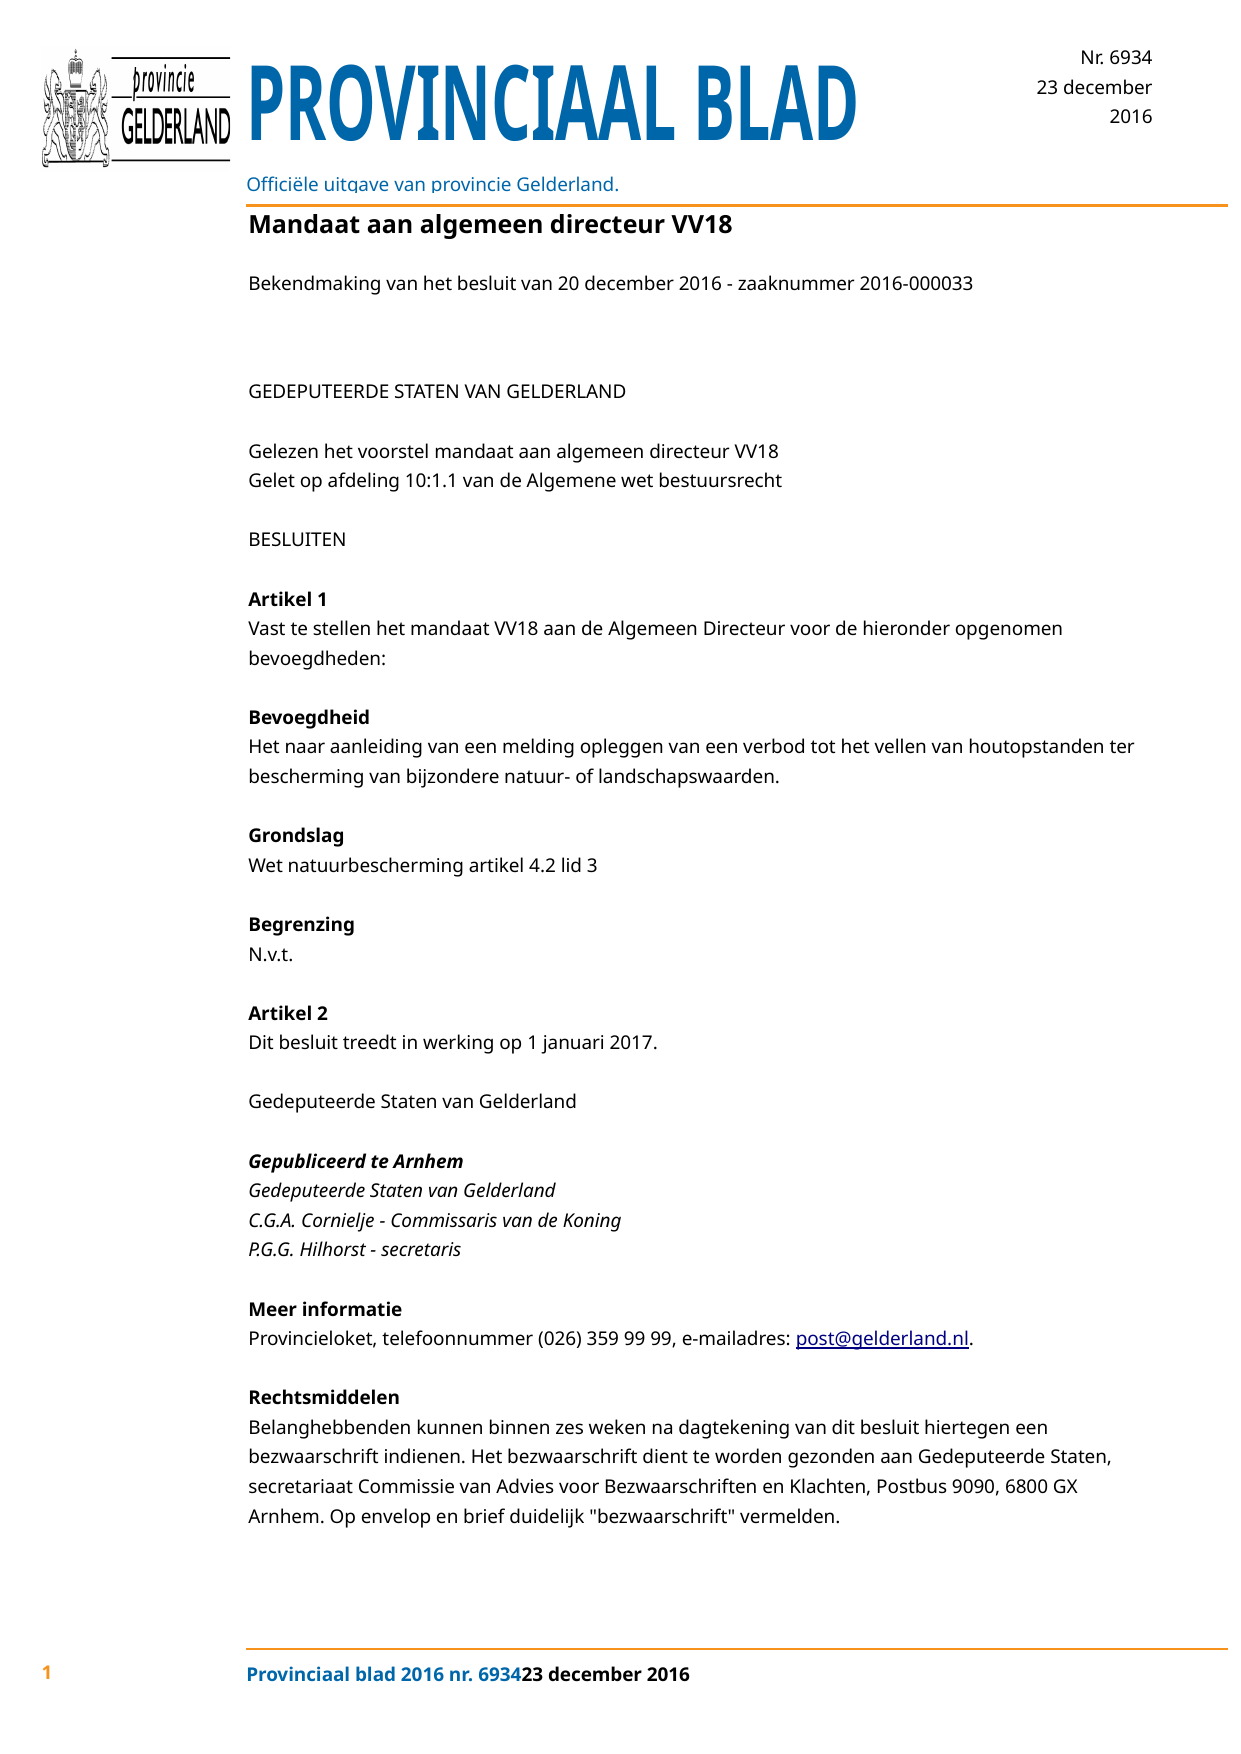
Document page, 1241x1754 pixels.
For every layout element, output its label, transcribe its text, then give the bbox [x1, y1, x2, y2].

text Bekendmaking van het besluit van 20 december 2016 - zaaknummer 2016-000033 [248, 270, 1152, 296]
text Begrenzing [248, 911, 1152, 937]
text Grondslag [248, 822, 1152, 848]
text Het naar aanleiding van een melding opleggen van een verbod tot het vellen van houtopstanden ter bescherming van bijzondere natuur- of landschapswaarden. [248, 734, 1152, 789]
text Bevoegdheid [248, 704, 1152, 730]
text Gedeputeerde Staten van Gelderland [248, 1177, 1152, 1203]
text Gelezen het voorstel mandaat aan algemeen directeur VV18 [248, 438, 1152, 464]
text C.G.A. Cornielje - Commissaris van de Koning [248, 1207, 1152, 1233]
text Rechtsmiddelen [248, 1384, 1152, 1410]
text GEDEPUTEERDE STATEN VAN GELDERLAND [248, 379, 1152, 404]
text Belanghebbenden kunnen binnen zes weken na dagtekening van dit besluit hiertegen een bezwaarschrift indienen. Het bezwaarschrift dient te worden gezonden aan Gedeputeerde Staten, secretariaat Commissie van Advies voor Bezwaarschriften en Klachten, Postbus 9090, 6800 GX Arnhem. Op envelop en brief duidelijk "bezwaarschrift" vermelden. [248, 1414, 1152, 1529]
text BESLUITEN [248, 527, 1152, 552]
text Gepubliceerd te Arnhem [248, 1148, 1152, 1174]
text Gedeputeerde Staten van Gelderland [248, 1089, 1152, 1114]
picture [41, 47, 231, 172]
text Wet natuurbescherming artikel 4.2 lid 3 [248, 852, 1152, 878]
text Dit besluit treedt in werking op 1 januari 2017. [248, 1029, 1152, 1055]
text Mandaat aan algemeen directeur VV18 [248, 207, 1152, 241]
text P.G.G. Hilhorst - secretaris [248, 1237, 1152, 1262]
text Vast te stellen het mandaat VV18 aan de Algemeen Directeur voor de hieronder opgenomen bevoegdheden: [248, 615, 1152, 671]
text Artikel 2 [248, 1000, 1152, 1026]
text Provincieloket, telefoonnummer (026) 359 99 99, e-mailadres: post@gelderland.nl. [248, 1325, 1152, 1351]
text Gelet op afdeling 10:1.1 van de Algemene wet bestuursrecht [248, 467, 1152, 493]
text N.v.t. [248, 941, 1152, 967]
text Meer informatie [248, 1296, 1152, 1322]
text Artikel 1 [248, 586, 1152, 612]
